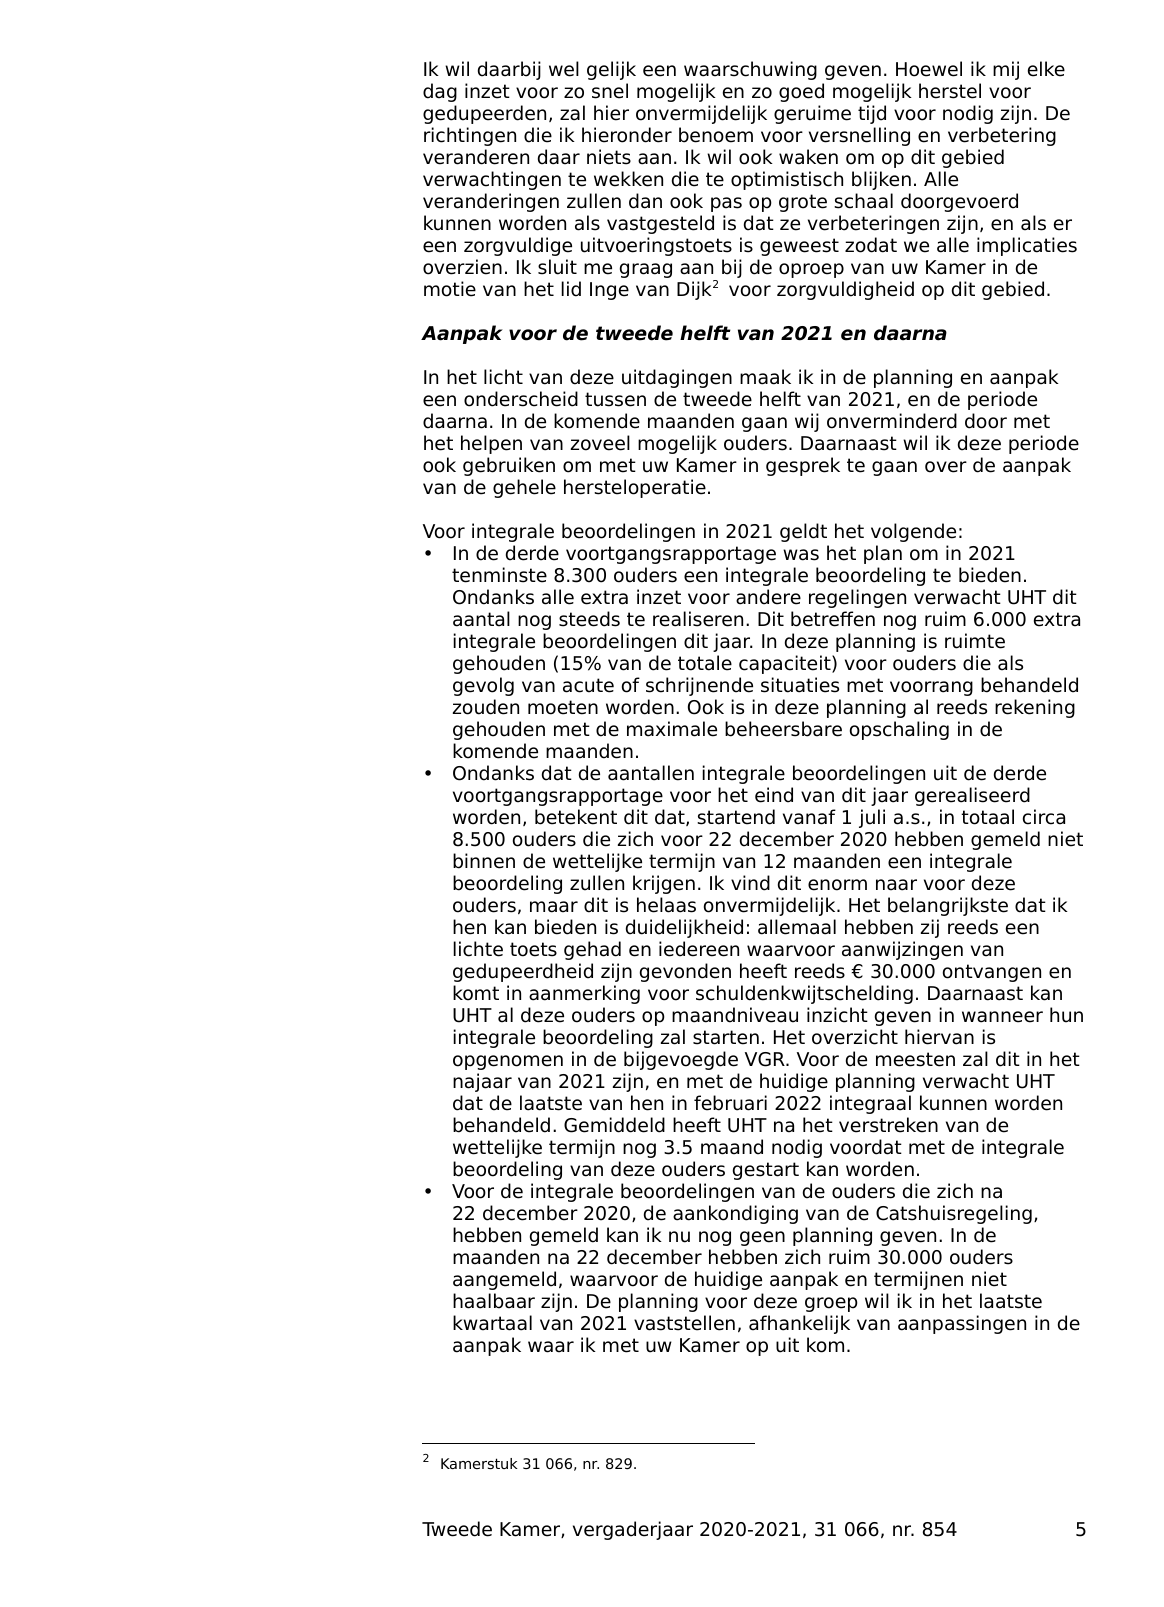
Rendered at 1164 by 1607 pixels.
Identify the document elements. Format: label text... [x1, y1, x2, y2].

text Kamerstuk 31 066, nr. 829. [422, 1452, 1087, 1474]
text • Voor de integrale beoordelingen van de ouders die zich na 22 december 2020, de aankondiging van de Catshuisregeling, hebben gemeld kan ik nu nog geen planning geven. In de maanden na 22 december hebben zich ruim 30.000 ouders aangemeld, waarvoor de huidige aanpak en termijnen niet haalbaar zijn. De planning voor deze groep wil ik in het laatste kwartaal van 2021 vaststellen, afhankelijk van aanpassingen in de aanpak waar ik met uw Kamer op uit kom. [422, 1181, 1087, 1356]
text • In de derde voortgangsrapportage was het plan om in 2021 tenminste 8.300 ouders een integrale beoordeling te bieden. Ondanks alle extra inzet voor andere regelingen verwacht UHT dit aantal nog steeds te realiseren. Dit betreffen nog ruim 6.000 extra integrale beoordelingen dit jaar. In deze planning is ruimte gehouden (15% van de totale capaciteit) voor ouders die als gevolg van acute of schrijnende situaties met voorrang behandeld zouden moeten worden. Ook is in deze planning al reeds rekening gehouden met de maximale beheersbare opschaling in de komende maanden. [422, 543, 1087, 763]
text Ik wil daarbij wel gelijk een waarschuwing geven. Hoewel ik mij elke dag inzet voor zo snel mogelijk en zo goed mogelijk herstel voor gedupeerden, zal hier onvermijdelijk geruime tijd voor nodig zijn. De richtingen die ik hieronder benoem voor versnelling en verbetering veranderen daar niets aan. Ik wil ook waken om op dit gebied verwachtingen te wekken die te optimistisch blijken. Alle veranderingen zullen dan ook pas op grote schaal doorgevoerd kunnen worden als vastgesteld is dat ze verbeteringen zijn, en als er een zorgvuldige uitvoeringstoets is geweest zodat we alle implicaties overzien. Ik sluit me graag aan bij de oproep van uw Kamer in de motie van het lid Inge van Dijk voor zorgvuldigheid op dit gebied. [422, 59, 1087, 301]
text • Ondanks dat de aantallen integrale beoordelingen uit de derde voortgangsrapportage voor het eind van dit jaar gerealiseerd worden, betekent dit dat, startend vanaf 1 juli a.s., in totaal circa 8.500 ouders die zich voor 22 december 2020 hebben gemeld niet binnen de wettelijke termijn van 12 maanden een integrale beoordeling zullen krijgen. Ik vind dit enorm naar voor deze ouders, maar dit is helaas onvermijdelijk. Het belangrijkste dat ik hen kan bieden is duidelijkheid: allemaal hebben zij reeds een lichte toets gehad en iedereen waarvoor aanwijzingen van gedupeerdheid zijn gevonden heeft reeds € 30.000 ontvangen en komt in aanmerking voor schuldenkwijtschelding. Daarnaast kan UHT al deze ouders op maandniveau inzicht geven in wanneer hun integrale beoordeling zal starten. Het overzicht hiervan is opgenomen in de bijgevoegde VGR. Voor de meesten zal dit in het najaar van 2021 zijn, en met de huidige planning verwacht UHT dat de laatste van hen in februari 2022 integraal kunnen worden behandeld. Gemiddeld heeft UHT na het verstreken van de wettelijke termijn nog 3.5 maand nodig voordat met de integrale beoordeling van deze ouders gestart kan worden. [422, 763, 1087, 1181]
text In het licht van deze uitdagingen maak ik in de planning en aanpak een onderscheid tussen de tweede helft van 2021, en de periode daarna. In de komende maanden gaan wij onverminderd door met het helpen van zoveel mogelijk ouders. Daarnaast wil ik deze periode ook gebruiken om met uw Kamer in gesprek te gaan over de aanpak van de gehele hersteloperatie. [422, 367, 1087, 499]
text Voor integrale beoordelingen in 2021 geldt het volgende: [422, 521, 1087, 543]
subtitle Aanpak voor de tweede helft van 2021 en daarna [422, 323, 1087, 345]
